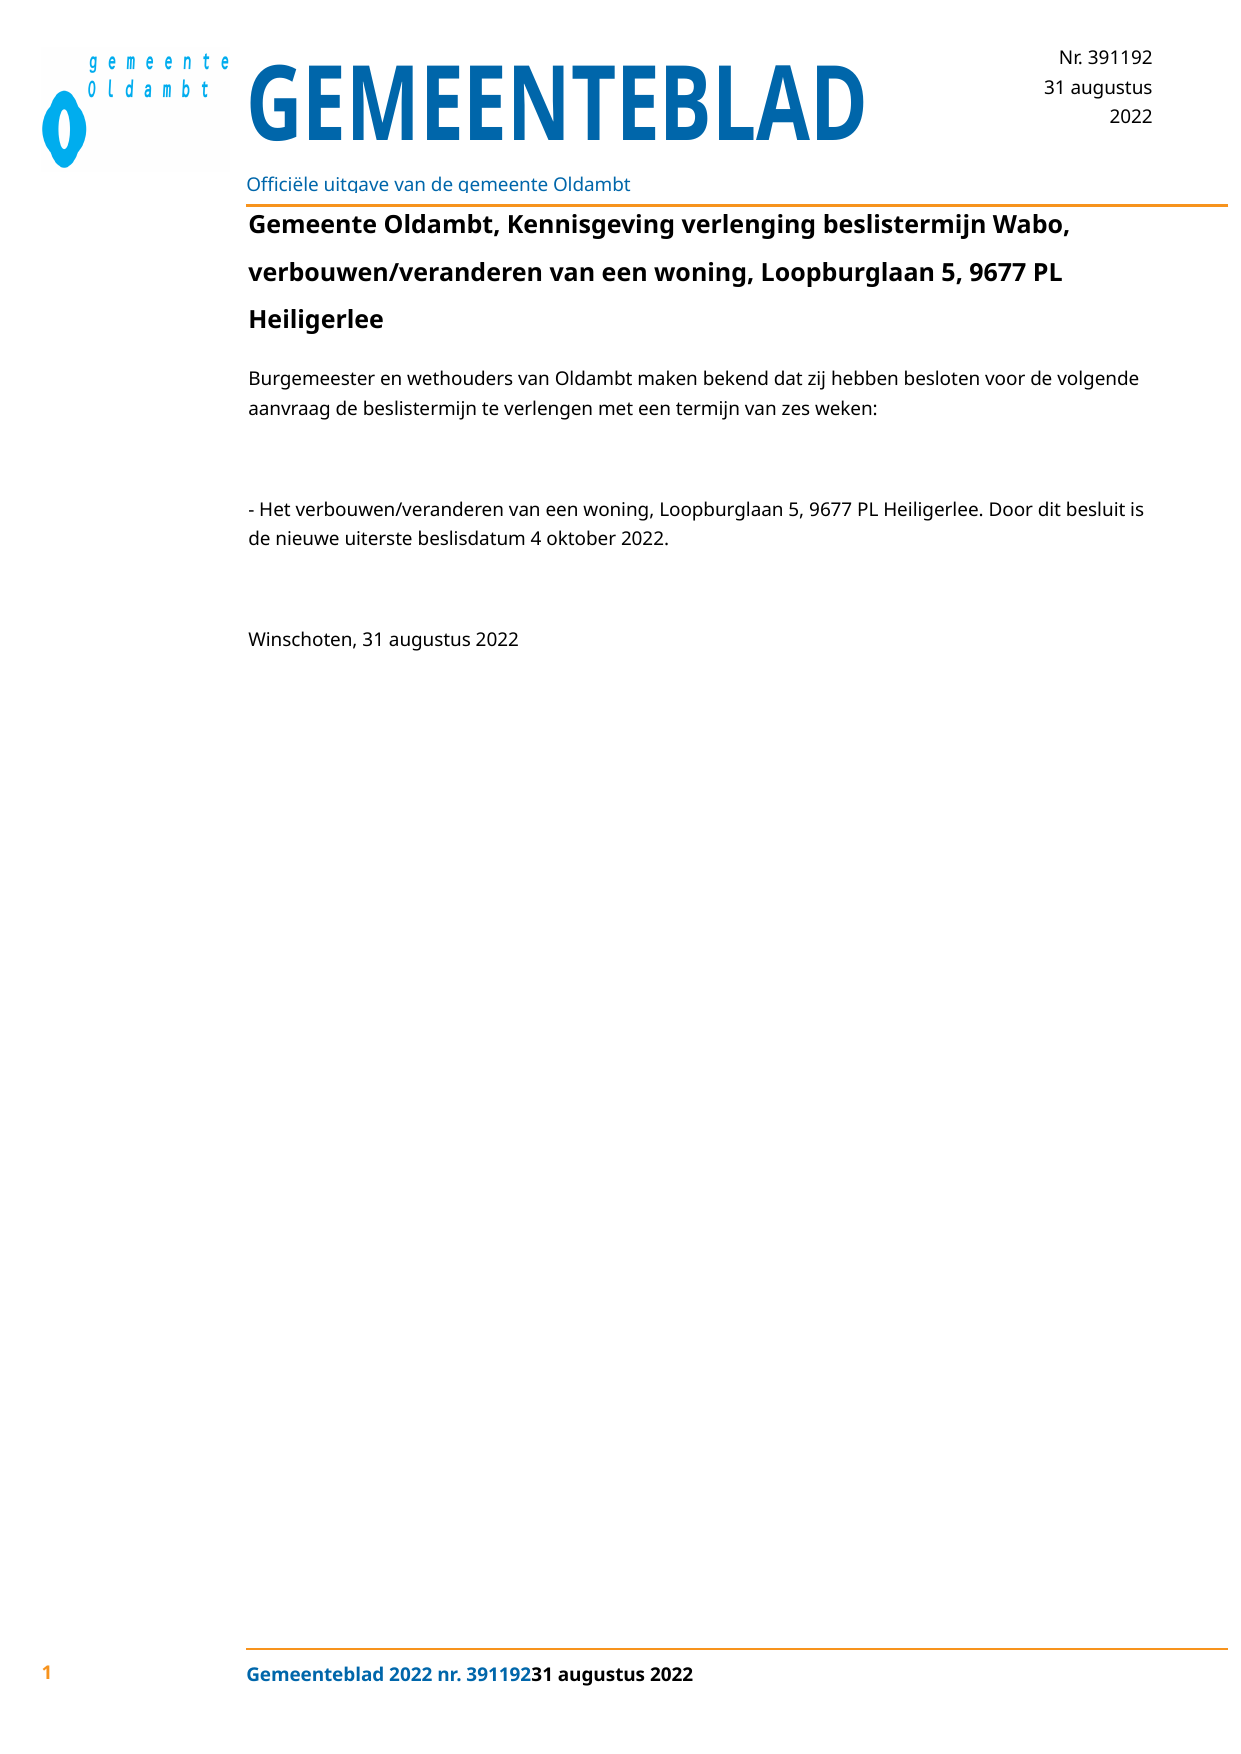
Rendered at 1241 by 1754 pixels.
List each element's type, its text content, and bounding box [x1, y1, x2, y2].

text Gemeente Oldambt, Kennisgeving verlenging beslistermijn Wabo, verbouwen/veranderen van een woning, Loopburglaan 5, 9677 PL Heiligerlee [248, 207, 1152, 336]
text - Het verbouwen/veranderen van een woning, Loopburglaan 5, 9677 PL Heiligerlee. Door dit besluit is de nieuwe uiterste beslisdatum 4 oktober 2022. [248, 496, 1152, 551]
picture [41, 47, 231, 172]
text Winschoten, 31 augustus 2022 [248, 626, 1152, 652]
text Burgemeester en wethouders van Oldambt maken bekend dat zij hebben besloten voor de volgende aanvraag de beslistermijn te verlengen met een termijn van zes weken: [248, 366, 1152, 421]
